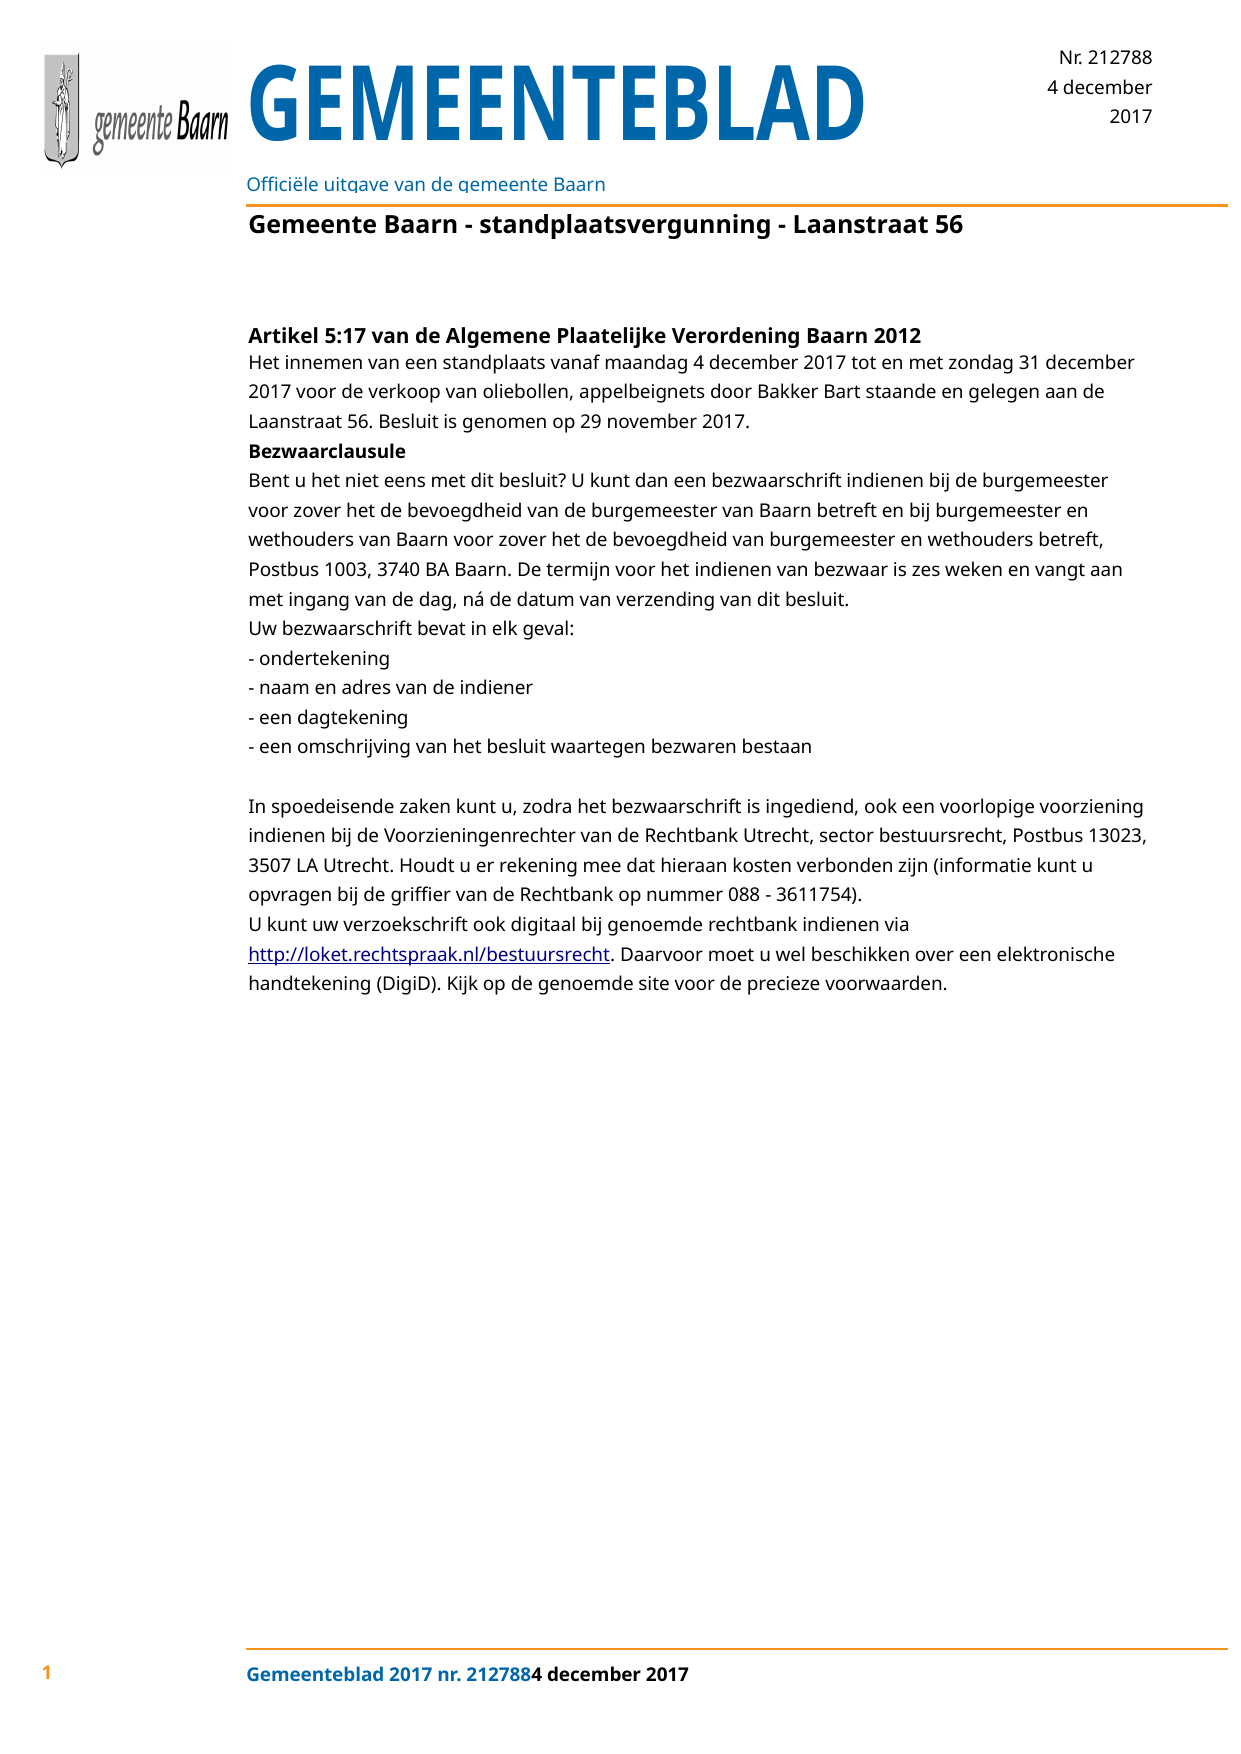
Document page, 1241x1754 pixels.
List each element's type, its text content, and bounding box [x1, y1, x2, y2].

text - ondertekening [248, 645, 1152, 671]
picture [41, 47, 231, 172]
text Gemeente Baarn - standplaatsvergunning - Laanstraat 56 [248, 207, 1152, 241]
text Bezwaarclausule [248, 438, 1152, 464]
text Bent u het niet eens met dit besluit? U kunt dan een bezwaarschrift indienen bij de burgemeester voor zover het de bevoegdheid van de burgemeester van Baarn betreft en bij burgemeester en wethouders van Baarn voor zover het de bevoegdheid van burgemeester en wethouders betreft, Postbus 1003, 3740 BA Baarn. De termijn voor het indienen van bezwaar is zes weken en vangt aan met ingang van de dag, ná de datum van verzending van dit besluit. [248, 467, 1152, 612]
text Het innemen van een standplaats vanaf maandag 4 december 2017 tot en met zondag 31 december 2017 voor de verkoop van oliebollen, appelbeignets door Bakker Bart staande en gelegen aan de Laanstraat 56. Besluit is genomen op 29 november 2017. [248, 349, 1152, 434]
text - een omschrijving van het besluit waartegen bezwaren bestaan [248, 734, 1152, 759]
text In spoedeisende zaken kunt u, zodra het bezwaarschrift is ingediend, ook een voorlopige voorziening indienen bij de Voorzieningenrechter van de Rechtbank Utrecht, sector bestuursrecht, Postbus 13023, 3507 LA Utrecht. Houdt u er rekening mee dat hieraan kosten verbonden zijn (informatie kunt u opvragen bij de griffier van de Rechtbank op nummer 088 - 3611754). [248, 793, 1152, 907]
text - naam en adres van de indiener [248, 674, 1152, 700]
text Uw bezwaarschrift bevat in elk geval: [248, 615, 1152, 641]
text U kunt uw verzoekschrift ook digitaal bij genoemde rechtbank indienen via http://loket.rechtspraak.nl/bestuursrecht. Daarvoor moet u wel beschikken over een elektronische handtekening (DigiD). Kijk op de genoemde site voor de precieze voorwaarden. [248, 911, 1152, 996]
text - een dagtekening [248, 704, 1152, 730]
text Artikel 5:17 van de Algemene Plaatelijke Verordening Baarn 2012 [248, 321, 1152, 349]
